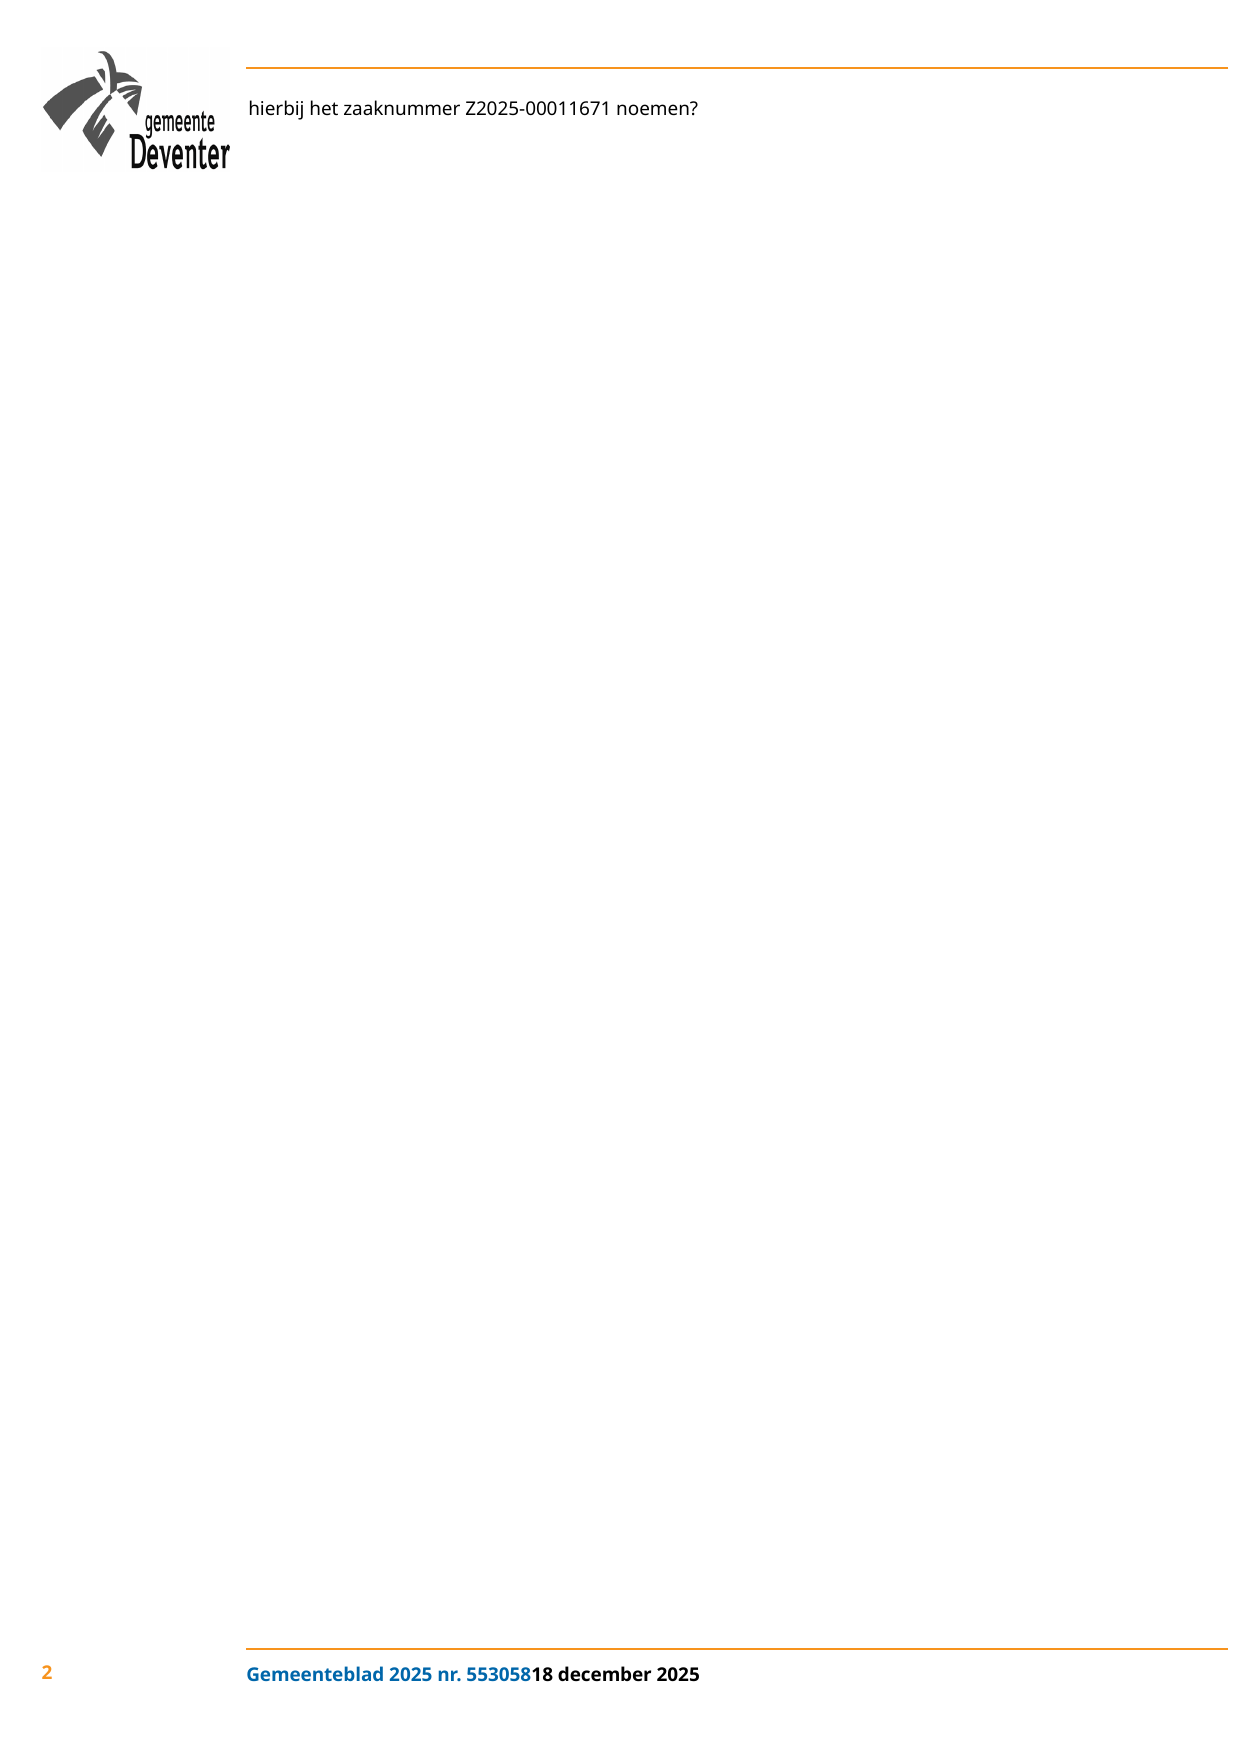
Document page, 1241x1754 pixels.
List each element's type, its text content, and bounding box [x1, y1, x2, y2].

text hierbij het zaaknummer Z2025-00011671 noemen? [248, 95, 1152, 121]
picture [41, 47, 231, 172]
